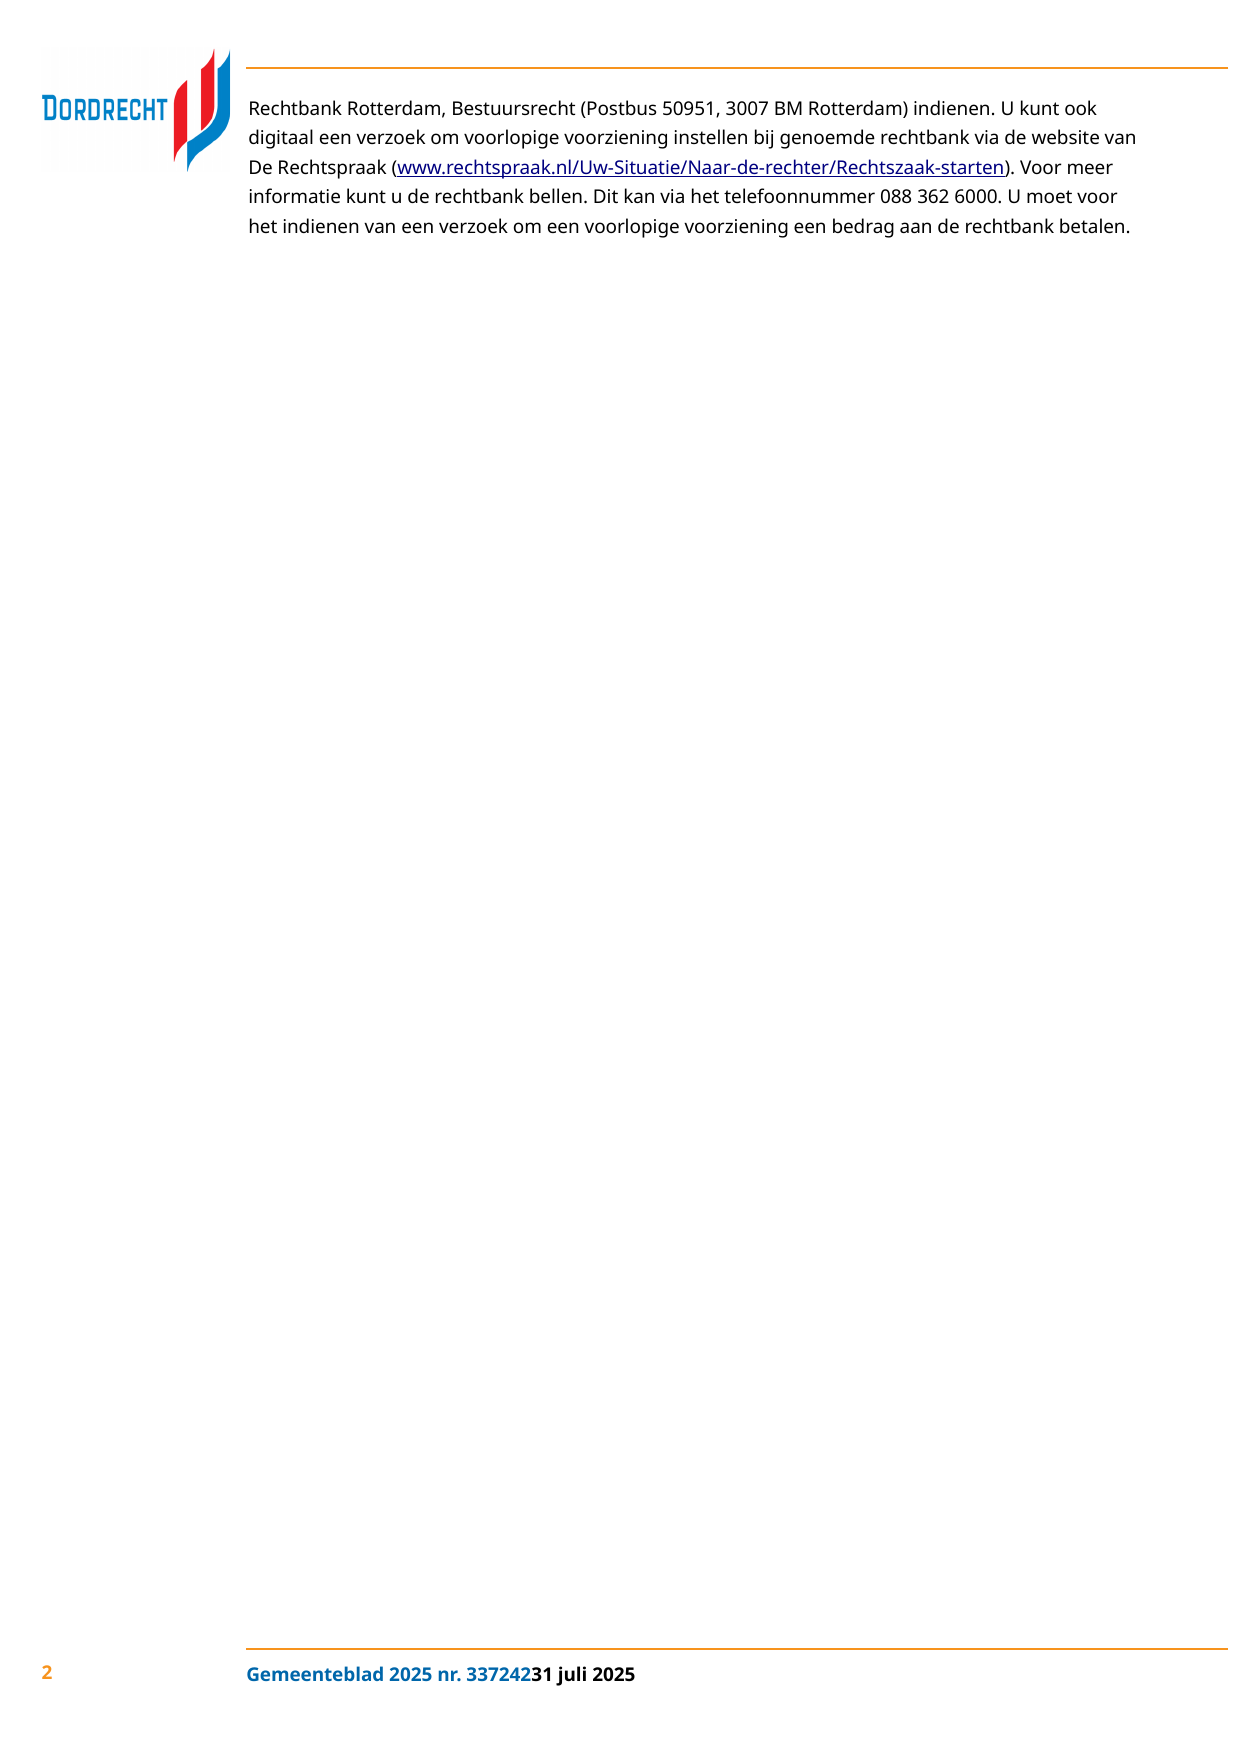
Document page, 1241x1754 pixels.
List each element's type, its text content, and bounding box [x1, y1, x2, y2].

picture [41, 47, 231, 172]
text Rechtbank Rotterdam, Bestuursrecht (Postbus 50951, 3007 BM Rotterdam) indienen. U kunt ook digitaal een verzoek om voorlopige voorziening instellen bij genoemde rechtbank via de website van De Rechtspraak (www.rechtspraak.nl/Uw-Situatie/Naar-de-rechter/Rechtszaak-starten). Voor meer informatie kunt u de rechtbank bellen. Dit kan via het telefoonnummer 088 362 6000. U moet voor het indienen van een verzoek om een voorlopige voorziening een bedrag aan de rechtbank betalen. [248, 95, 1152, 239]
